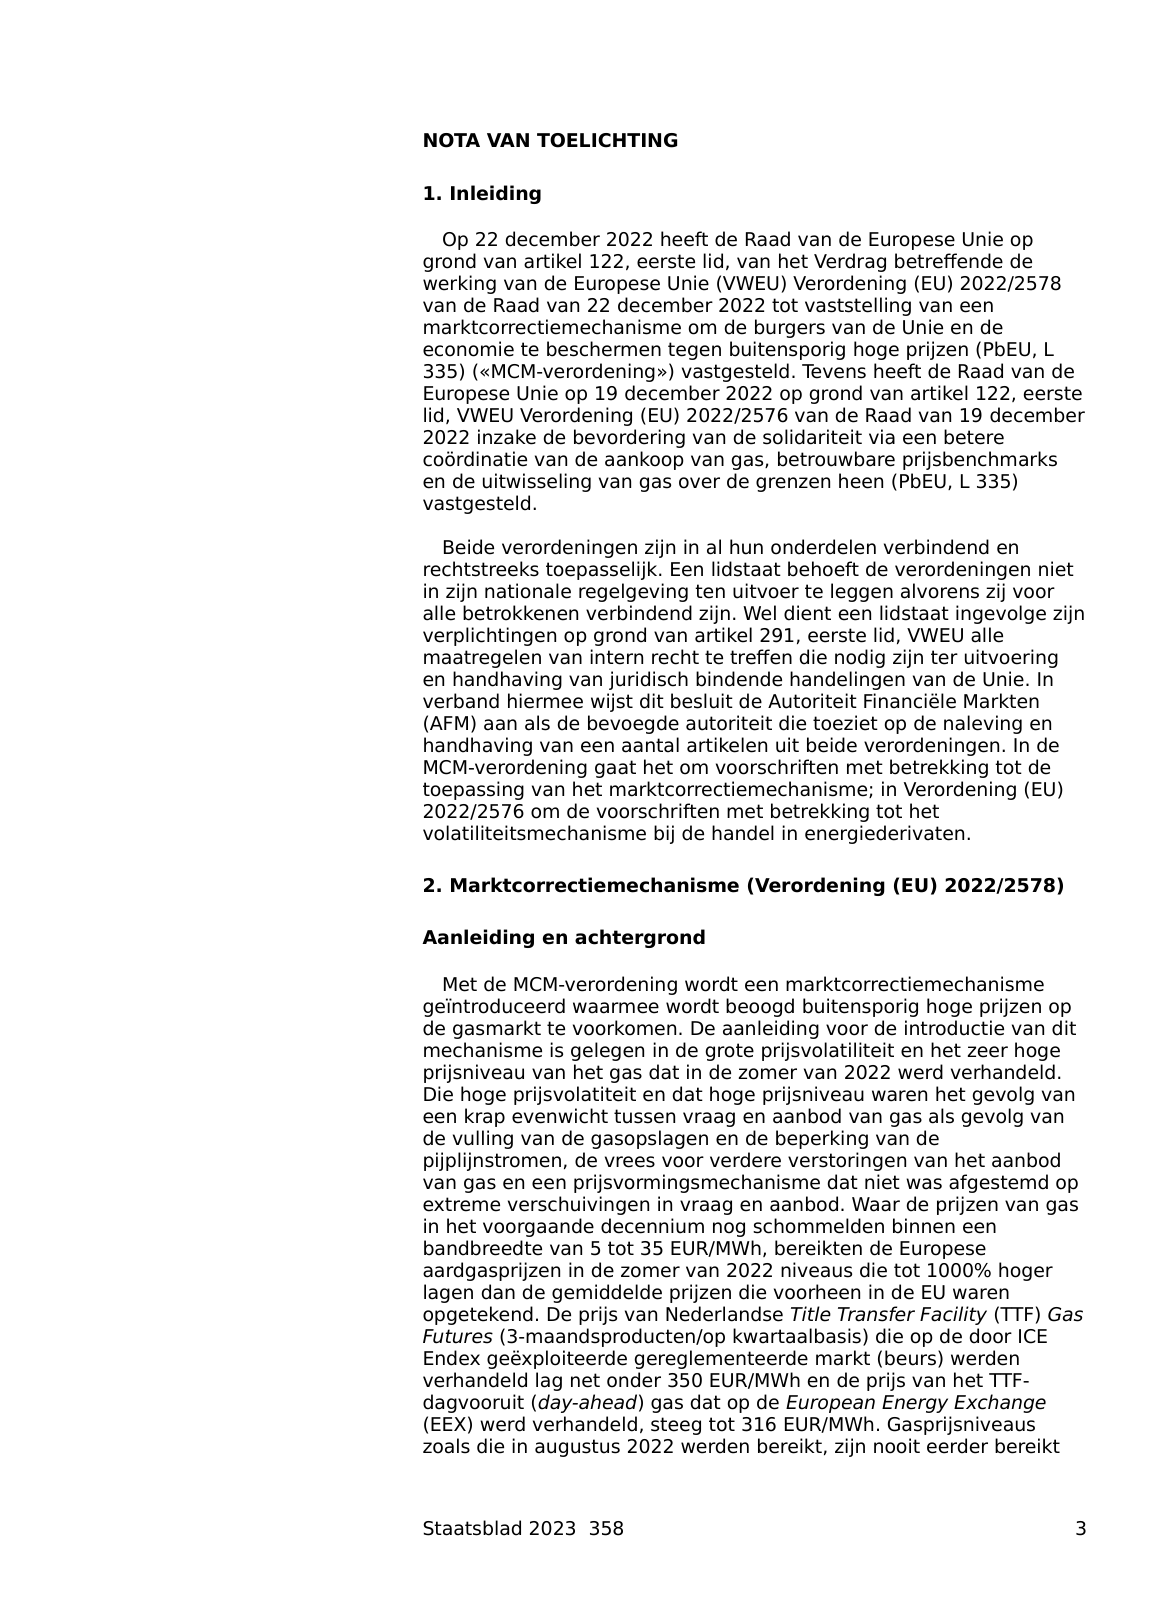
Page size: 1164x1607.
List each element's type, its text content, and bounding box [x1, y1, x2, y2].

text Beide verordeningen zijn in al hun onderdelen verbindend en rechtstreeks toepasselijk. Een lidstaat behoeft de verordeningen niet in zijn nationale regelgeving ten uitvoer te leggen alvorens zij voor alle betrokkenen verbindend zijn. Wel dient een lidstaat ingevolge zijn verplichtingen op grond van artikel 291, eerste lid, VWEU alle maatregelen van intern recht te treffen die nodig zijn ter uitvoering en handhaving van juridisch bindende handelingen van de Unie. In verband hiermee wijst dit besluit de Autoriteit Financiële Markten (AFM) aan als de bevoegde autoriteit die toeziet op de naleving en handhaving van een aantal artikelen uit beide verordeningen. In de MCM-verordening gaat het om voorschriften met betrekking tot de toepassing van het marktcorrectiemechanisme; in Verordening (EU) 2022/2576 om de voorschriften met betrekking tot het volatiliteitsmechanisme bij de handel in energiederivaten. [422, 537, 1087, 845]
subtitle NOTA VAN TOELICHTING [422, 130, 1087, 152]
text Met de MCM-verordening wordt een marktcorrectiemechanisme geïntroduceerd waarmee wordt beoogd buitensporig hoge prijzen op de gasmarkt te voorkomen. De aanleiding voor de introductie van dit mechanisme is gelegen in de grote prijsvolatiliteit en het zeer hoge prijsniveau van het gas dat in de zomer van 2022 werd verhandeld. Die hoge prijsvolatiteit en dat hoge prijsniveau waren het gevolg van een krap evenwicht tussen vraag en aanbod van gas als gevolg van de vulling van de gasopslagen en de beperking van de pijplijnstromen, de vrees voor verdere verstoringen van het aanbod van gas en een prijsvormingsmechanisme dat niet was afgestemd op extreme verschuivingen in vraag en aanbod. Waar de prijzen van gas in het voorgaande decennium nog schommelden binnen een bandbreedte van 5 tot 35 EUR/MWh, bereikten de Europese aardgasprijzen in de zomer van 2022 niveaus die tot 1000% hoger lagen dan de gemiddelde prijzen die voorheen in de EU waren opgetekend. De prijs van Nederlandse Title Transfer Facility (TTF) Gas Futures (3-maandsproducten/op kwartaalbasis) die op de door ICE Endex geëxploiteerde gereglementeerde markt (beurs) werden verhandeld lag net onder 350 EUR/MWh en de prijs van het TTF-dagvooruit (day-ahead) gas dat op de European Energy Exchange (EEX) werd verhandeld, steeg tot 316 EUR/MWh. Gasprijsniveaus zoals die in augustus 2022 werden bereikt, zijn nooit eerder bereikt [422, 974, 1087, 1457]
text Op 22 december 2022 heeft de Raad van de Europese Unie op grond van artikel 122, eerste lid, van het Verdrag betreffende de werking van de Europese Unie (VWEU) Verordening (EU) 2022/2578 van de Raad van 22 december 2022 tot vaststelling van een marktcorrectiemechanisme om de burgers van de Unie en de economie te beschermen tegen buitensporig hoge prijzen (PbEU, L 335) («MCM-verordening») vastgesteld. Tevens heeft de Raad van de Europese Unie op 19 december 2022 op grond van artikel 122, eerste lid, VWEU Verordening (EU) 2022/2576 van de Raad van 19 december 2022 inzake de bevordering van de solidariteit via een betere coördinatie van de aankoop van gas, betrouwbare prijsbenchmarks en de uitwisseling van gas over de grenzen heen (PbEU, L 335) vastgesteld. [422, 229, 1087, 515]
subtitle 1. Inleiding [422, 182, 1087, 204]
subtitle Aanleiding en achtergrond [422, 927, 1087, 949]
subtitle 2. Marktcorrectiemechanisme (Verordening (EU) 2022/2578) [422, 875, 1087, 897]
